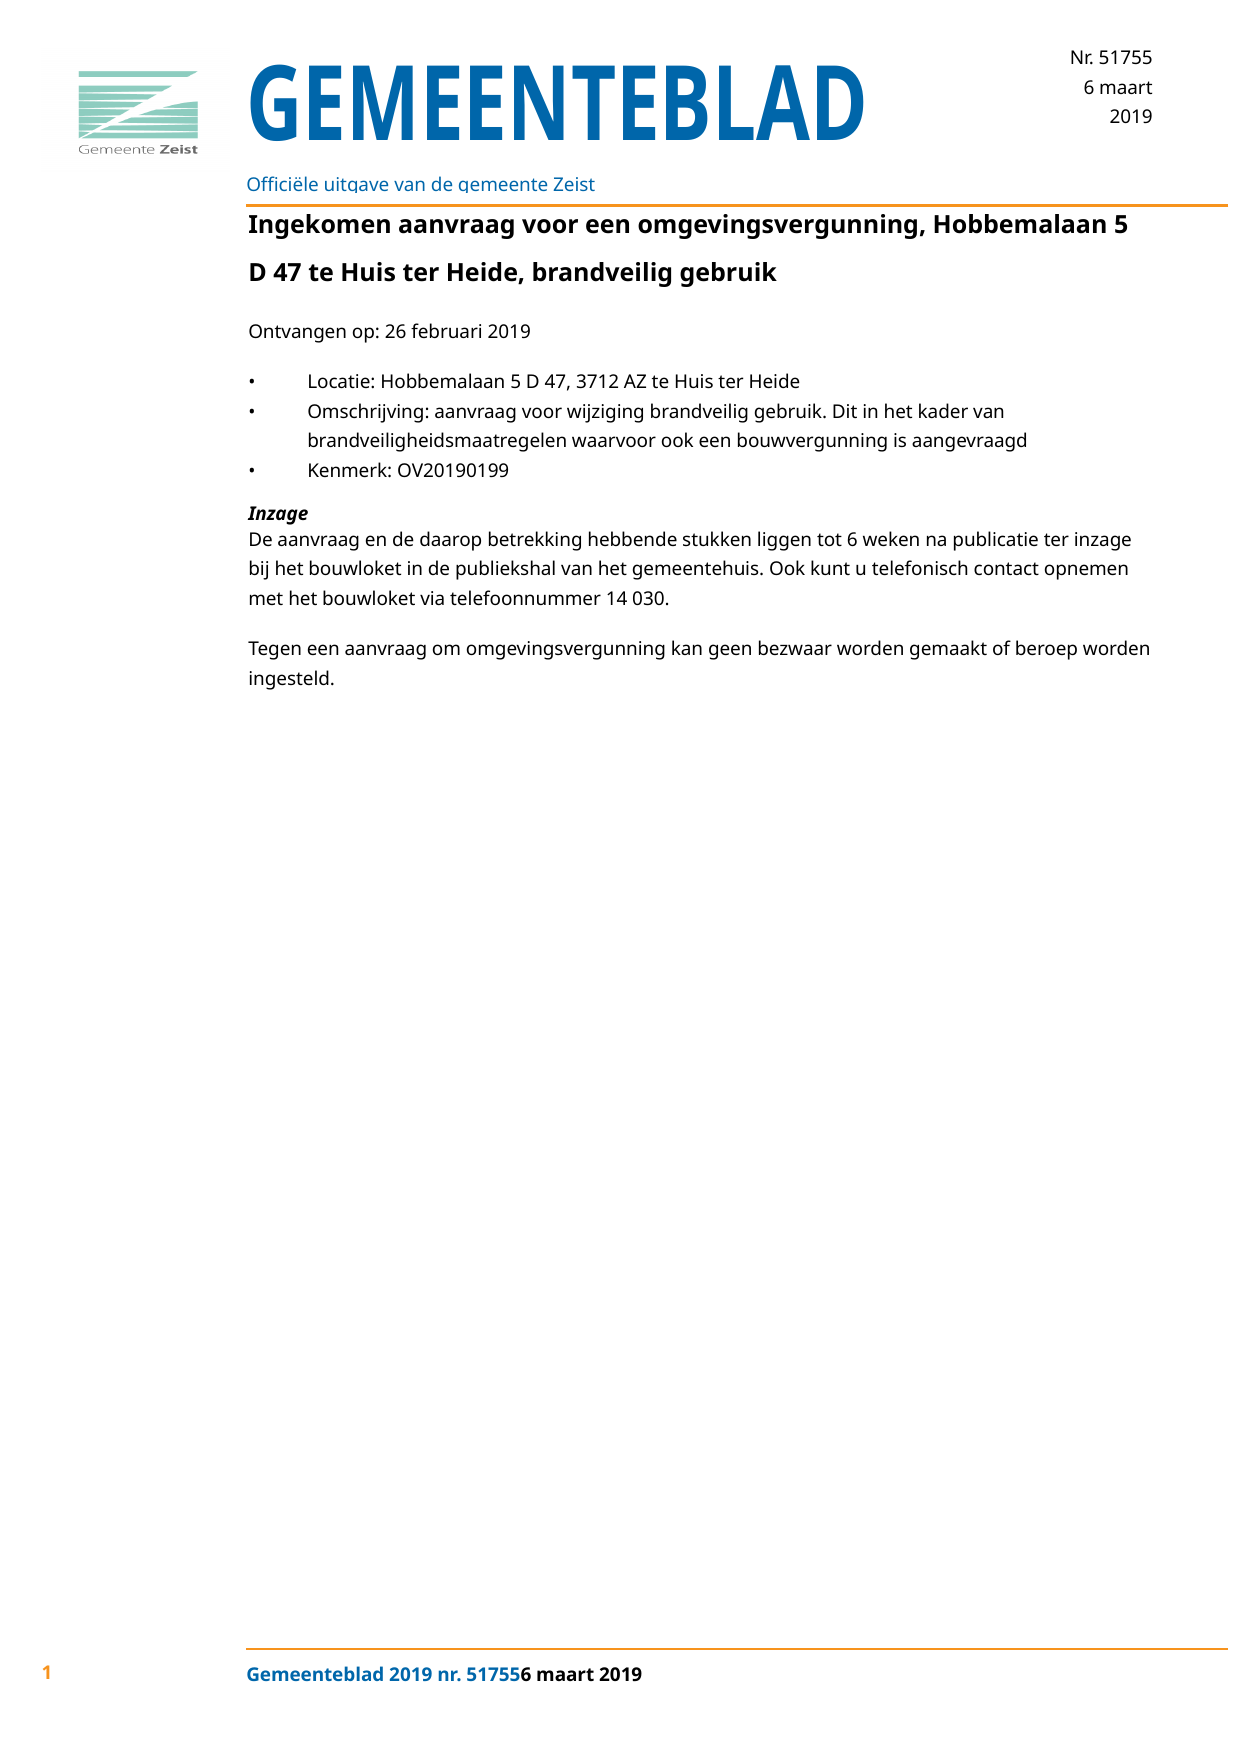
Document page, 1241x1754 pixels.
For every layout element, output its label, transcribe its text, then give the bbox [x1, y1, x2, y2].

text Ontvangen op: 26 februari 2019 [248, 318, 1152, 344]
text Ingekomen aanvraag voor een omgevingsvergunning, Hobbemalaan 5 D 47 te Huis ter Heide, brandveilig gebruik [248, 207, 1152, 288]
text Inzage [248, 500, 1152, 526]
list Omschrijving: aanvraag voor wijziging brandveilig gebruik. Dit in het kader van brandveiligheidsmaatregelen waarvoor ook een bouwvergunning is aangevraagd [248, 398, 1152, 453]
list Locatie: Hobbemalaan 5 D 47, 3712 AZ te Huis ter Heide [248, 368, 1152, 394]
picture [41, 47, 231, 172]
list Kenmerk: OV20190199 [248, 457, 1152, 483]
text De aanvraag en de daarop betrekking hebbende stukken liggen tot 6 weken na publicatie ter inzage bij het bouwloket in de publiekshal van het gemeentehuis. Ook kunt u telefonisch contact opnemen met het bouwloket via telefoonnummer 14 030. [248, 526, 1152, 611]
text Tegen een aanvraag om omgevingsvergunning kan geen bezwaar worden gemaakt of beroep worden ingesteld. [248, 636, 1152, 691]
